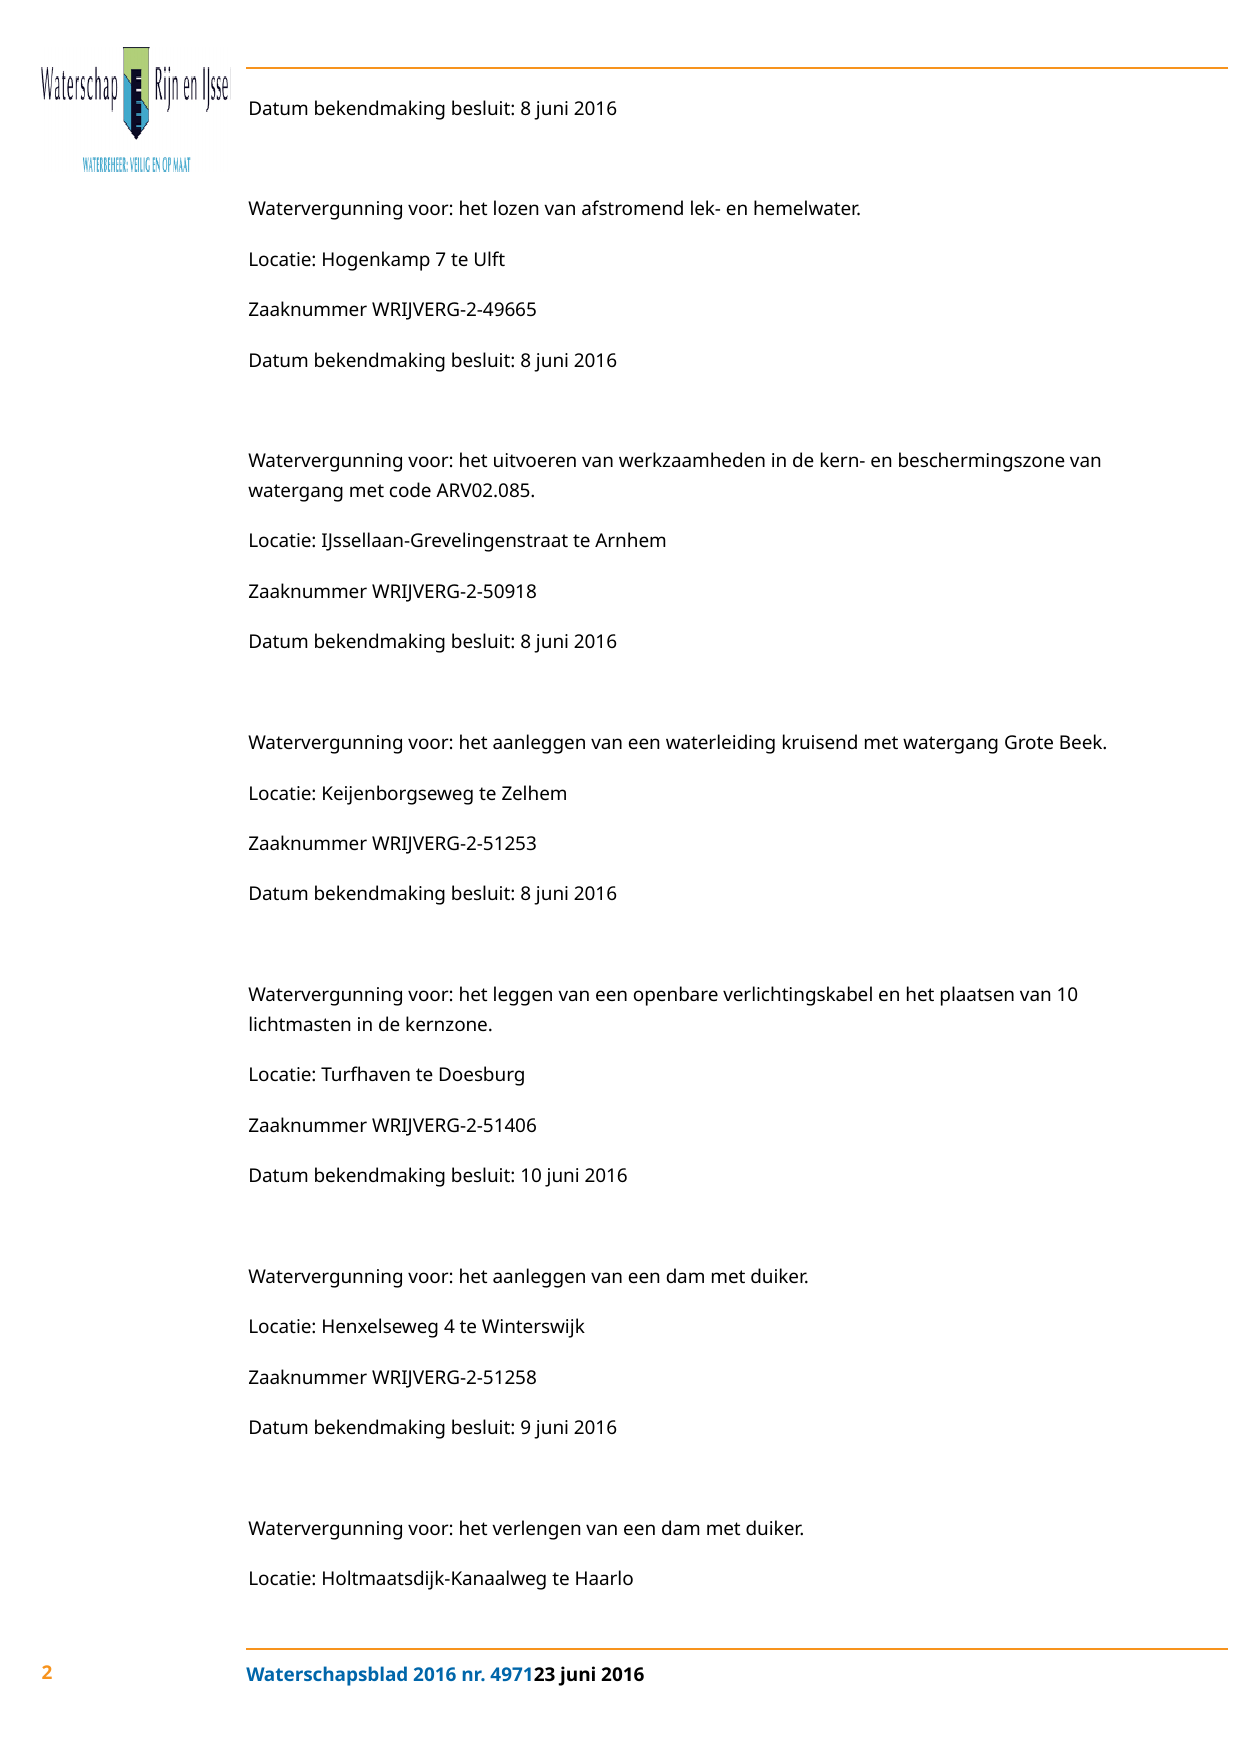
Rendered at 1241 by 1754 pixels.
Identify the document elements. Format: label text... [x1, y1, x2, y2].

text Datum bekendmaking besluit: 8 juni 2016 [248, 347, 1152, 373]
text Watervergunning voor: het uitvoeren van werkzaamheden in de kern- en beschermingszone van watergang met code ARV02.085. [248, 448, 1152, 503]
text Watervergunning voor: het leggen van een openbare verlichtingskabel en het plaatsen van 10 lichtmasten in de kernzone. [248, 981, 1152, 1037]
text Locatie: Henxelseweg 4 te Winterswijk [248, 1313, 1152, 1339]
text Watervergunning voor: het aanleggen van een dam met duiker. [248, 1263, 1152, 1289]
text Datum bekendmaking besluit: 8 juni 2016 [248, 95, 1152, 121]
text Zaaknummer WRIJVERG-2-51258 [248, 1364, 1152, 1390]
text Locatie: Holtmaatsdijk-Kanaalweg te Haarlo [248, 1566, 1152, 1591]
text Datum bekendmaking besluit: 10 juni 2016 [248, 1162, 1152, 1188]
text Locatie: Hogenkamp 7 te Ulft [248, 246, 1152, 272]
text Zaaknummer WRIJVERG-2-51253 [248, 830, 1152, 856]
text Locatie: IJssellaan-Grevelingenstraat te Arnhem [248, 528, 1152, 553]
text Datum bekendmaking besluit: 8 juni 2016 [248, 881, 1152, 906]
text Watervergunning voor: het aanleggen van een waterleiding kruisend met watergang Grote Beek. [248, 729, 1152, 755]
text Watervergunning voor: het verlengen van een dam met duiker. [248, 1515, 1152, 1541]
text Locatie: Keijenborgseweg te Zelhem [248, 780, 1152, 806]
text Datum bekendmaking besluit: 9 juni 2016 [248, 1414, 1152, 1440]
text Locatie: Turfhaven te Doesburg [248, 1061, 1152, 1087]
text Zaaknummer WRIJVERG-2-49665 [248, 296, 1152, 322]
text Zaaknummer WRIJVERG-2-51406 [248, 1112, 1152, 1138]
text Watervergunning voor: het lozen van afstromend lek- en hemelwater. [248, 196, 1152, 221]
picture [41, 47, 231, 172]
text Datum bekendmaking besluit: 8 juni 2016 [248, 628, 1152, 654]
text Zaaknummer WRIJVERG-2-50918 [248, 578, 1152, 604]
